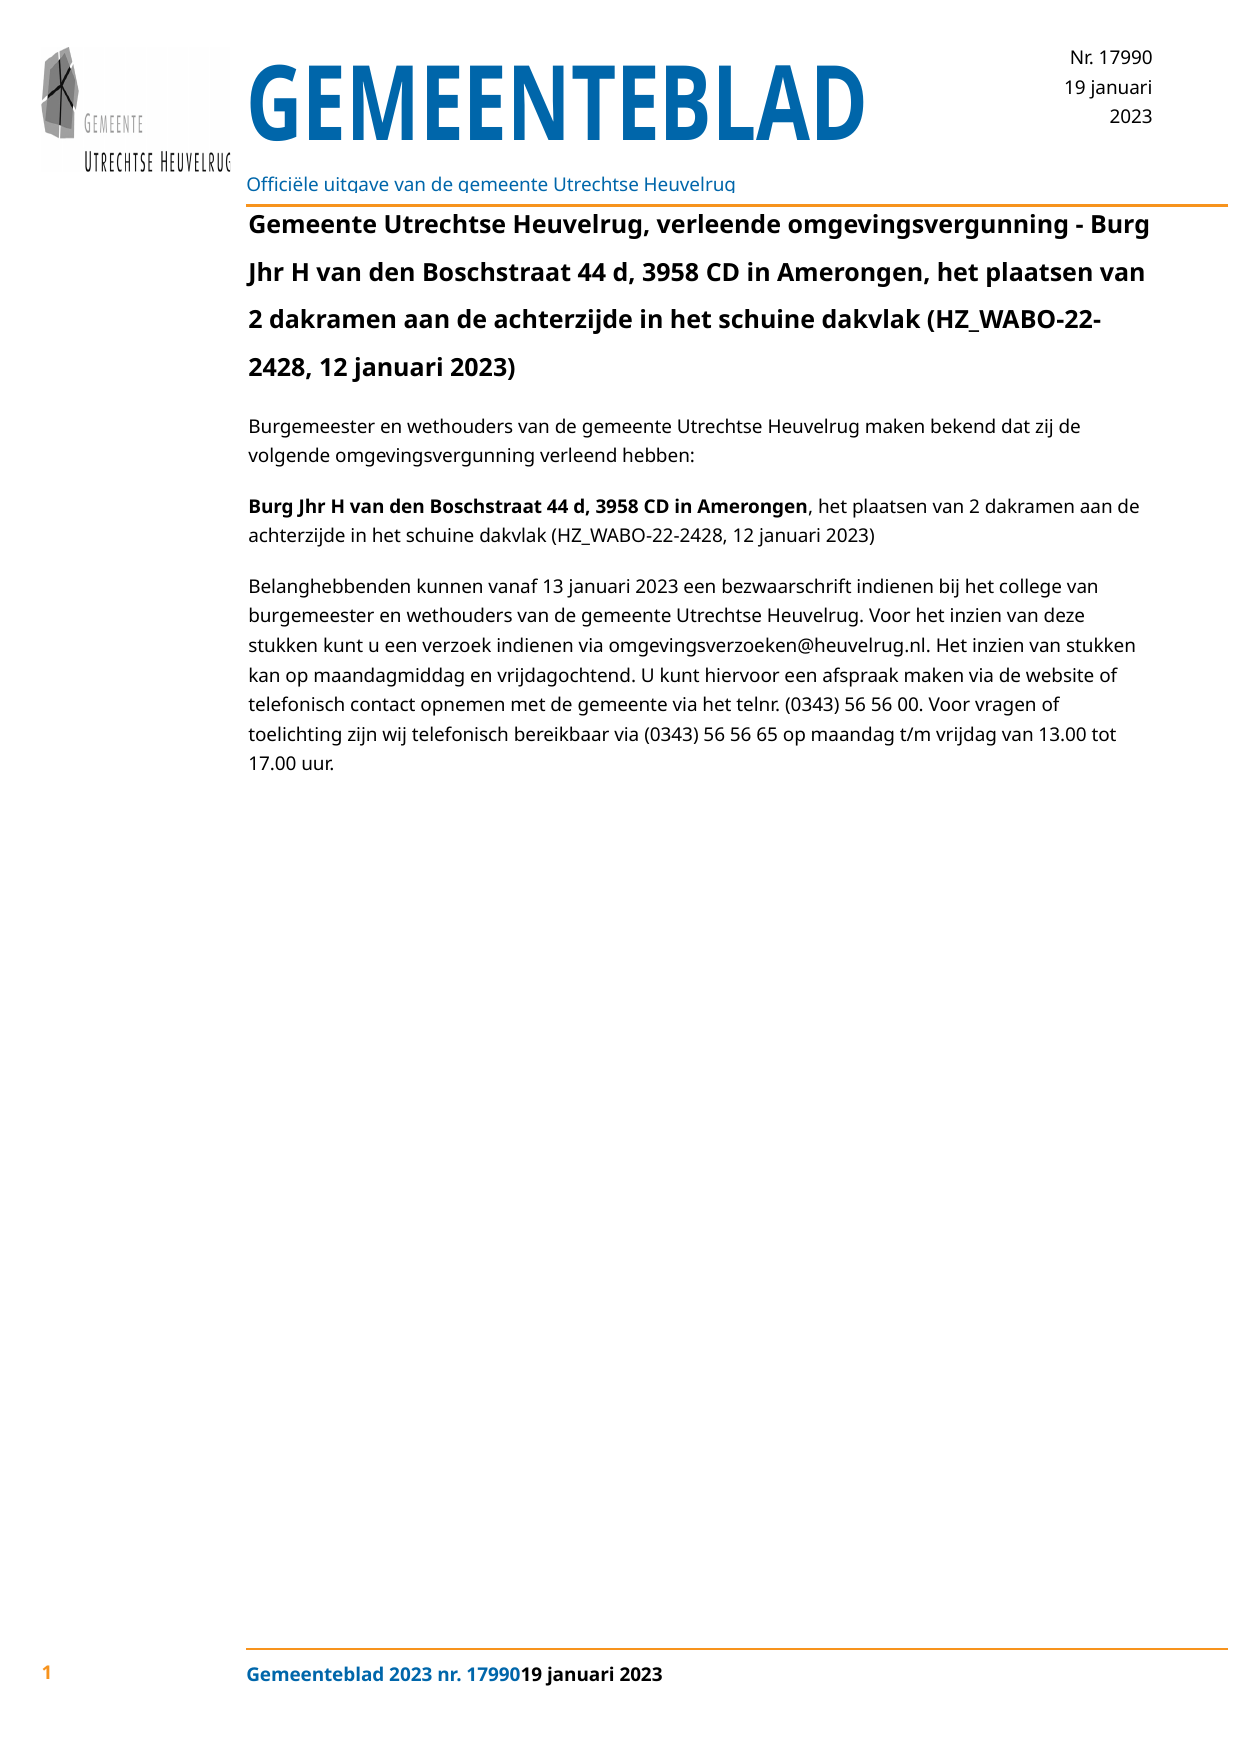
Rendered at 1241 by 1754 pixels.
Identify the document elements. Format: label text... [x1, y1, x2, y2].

text Burgemeester en wethouders van de gemeente Utrechtse Heuvelrug maken bekend dat zij de volgende omgevingsvergunning verleend hebben: [248, 413, 1152, 468]
picture [41, 47, 231, 172]
text Belanghebbenden kunnen vanaf 13 januari 2023 een bezwaarschrift indienen bij het college van burgemeester en wethouders van de gemeente Utrechtse Heuvelrug. Voor het inzien van deze stukken kunt u een verzoek indienen via omgevingsverzoeken@heuvelrug.nl. Het inzien van stukken kan op maandagmiddag en vrijdagochtend. U kunt hiervoor een afspraak maken via de website of telefonisch contact opnemen met de gemeente via het telnr. (0343) 56 56 00. Voor vragen of toelichting zijn wij telefonisch bereikbaar via (0343) 56 56 65 op maandag t/m vrijdag van 13.00 tot 17.00 uur. [248, 573, 1152, 776]
text Gemeente Utrechtse Heuvelrug, verleende omgevingsvergunning - Burg Jhr H van den Boschstraat 44 d, 3958 CD in Amerongen, het plaatsen van 2 dakramen aan de achterzijde in het schuine dakvlak (HZ_WABO-22-2428, 12 januari 2023) [248, 207, 1152, 384]
text Burg Jhr H van den Boschstraat 44 d, 3958 CD in Amerongen, het plaatsen van 2 dakramen aan de achterzijde in het schuine dakvlak (HZ_WABO-22-2428, 12 januari 2023) [248, 493, 1152, 548]
